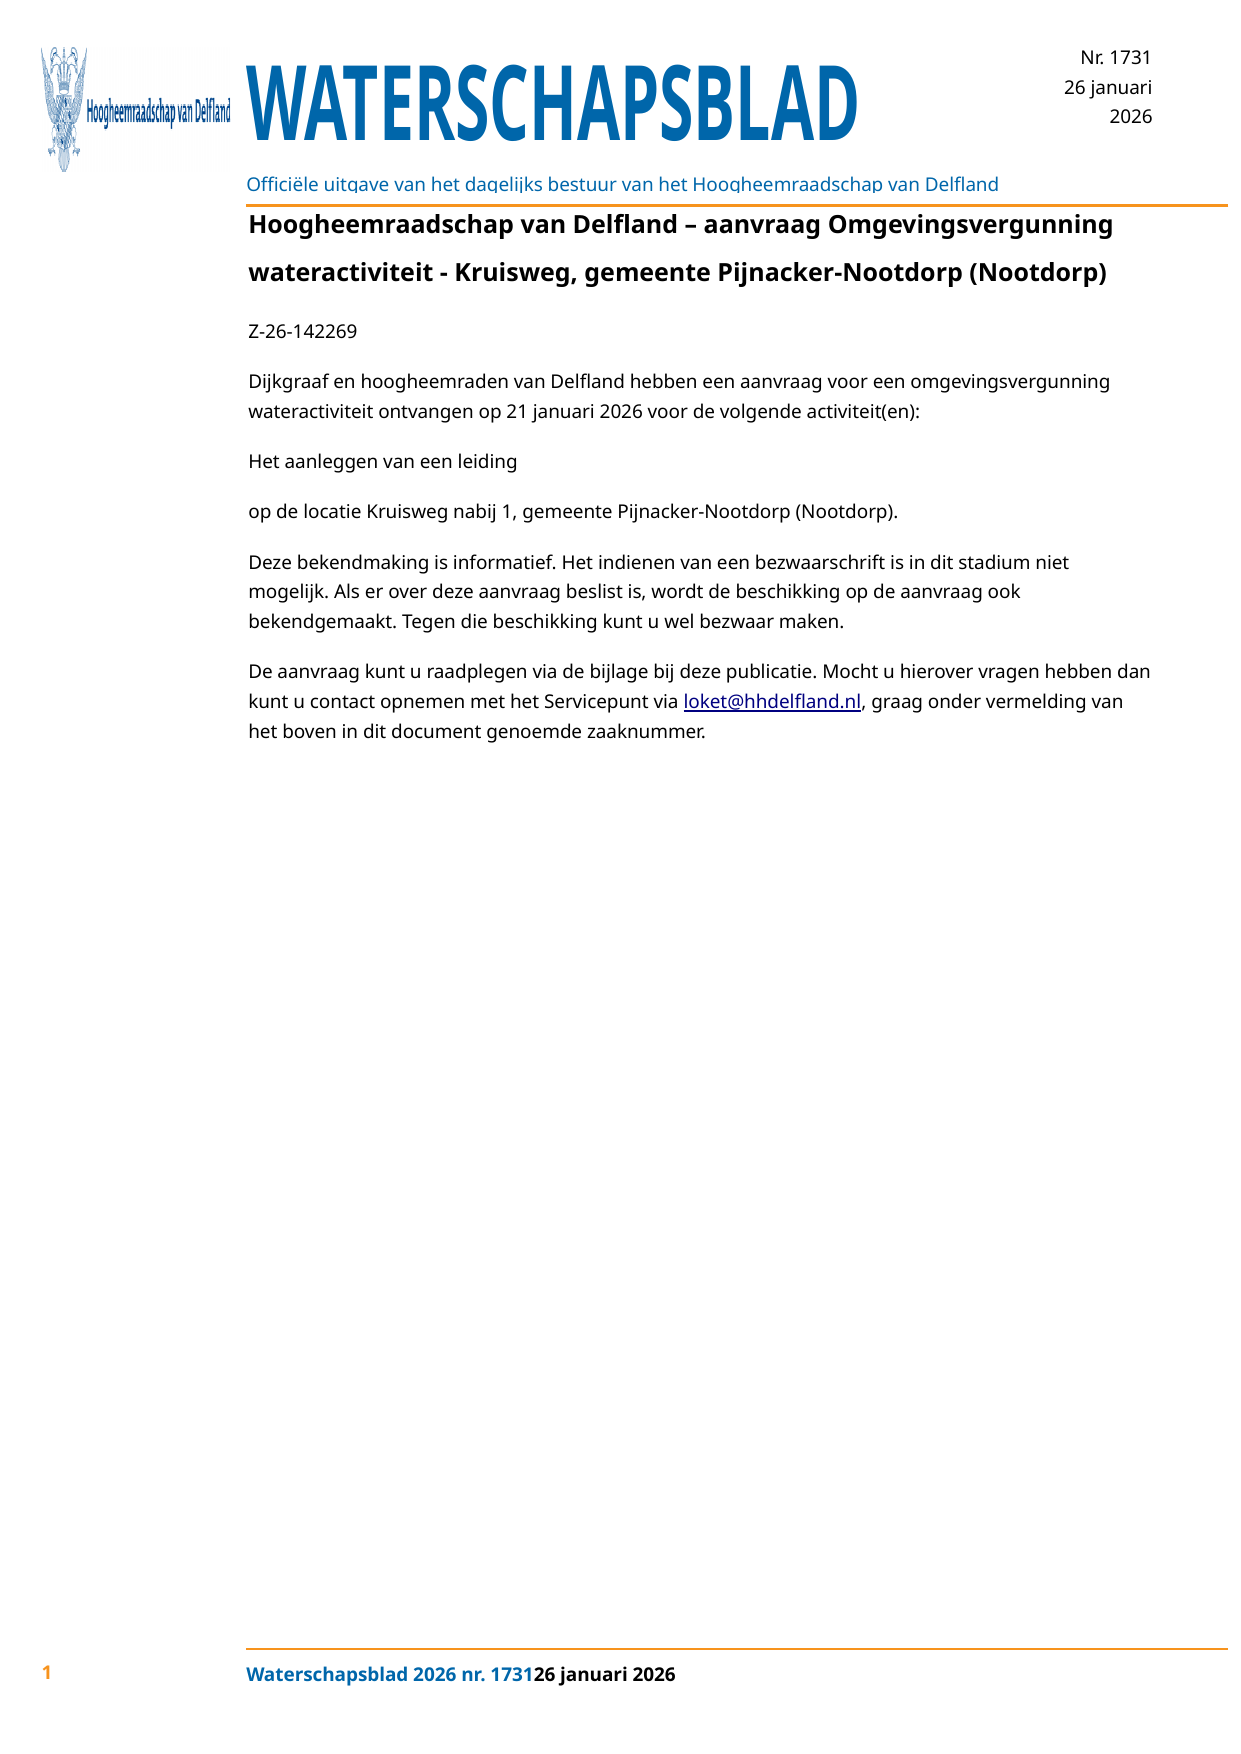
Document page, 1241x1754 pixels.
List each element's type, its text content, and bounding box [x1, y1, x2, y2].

text Z-26-142269 [248, 318, 1152, 344]
text Dijkgraaf en hoogheemraden van Delfland hebben een aanvraag voor een omgevingsvergunning wateractiviteit ontvangen op 21 januari 2026 voor de volgende activiteit(en): [248, 368, 1152, 424]
text Deze bekendmaking is informatief. Het indienen van een bezwaarschrift is in dit stadium niet mogelijk. Als er over deze aanvraag beslist is, wordt de beschikking op de aanvraag ook bekendgemaakt. Tegen die beschikking kunt u wel bezwaar maken. [248, 549, 1152, 634]
text De aanvraag kunt u raadplegen via de bijlage bij deze publicatie. Mocht u hierover vragen hebben dan kunt u contact opnemen met het Servicepunt via loket@hhdelfland.nl, graag onder vermelding van het boven in dit document genoemde zaaknummer. [248, 659, 1152, 744]
text op de locatie Kruisweg nabij 1, gemeente Pijnacker-Nootdorp (Nootdorp). [248, 499, 1152, 524]
text Hoogheemraadschap van Delfland – aanvraag Omgevingsvergunning wateractiviteit - Kruisweg, gemeente Pijnacker-Nootdorp (Nootdorp) [248, 207, 1152, 288]
text Het aanleggen van een leiding [248, 448, 1152, 474]
picture [41, 47, 231, 172]
